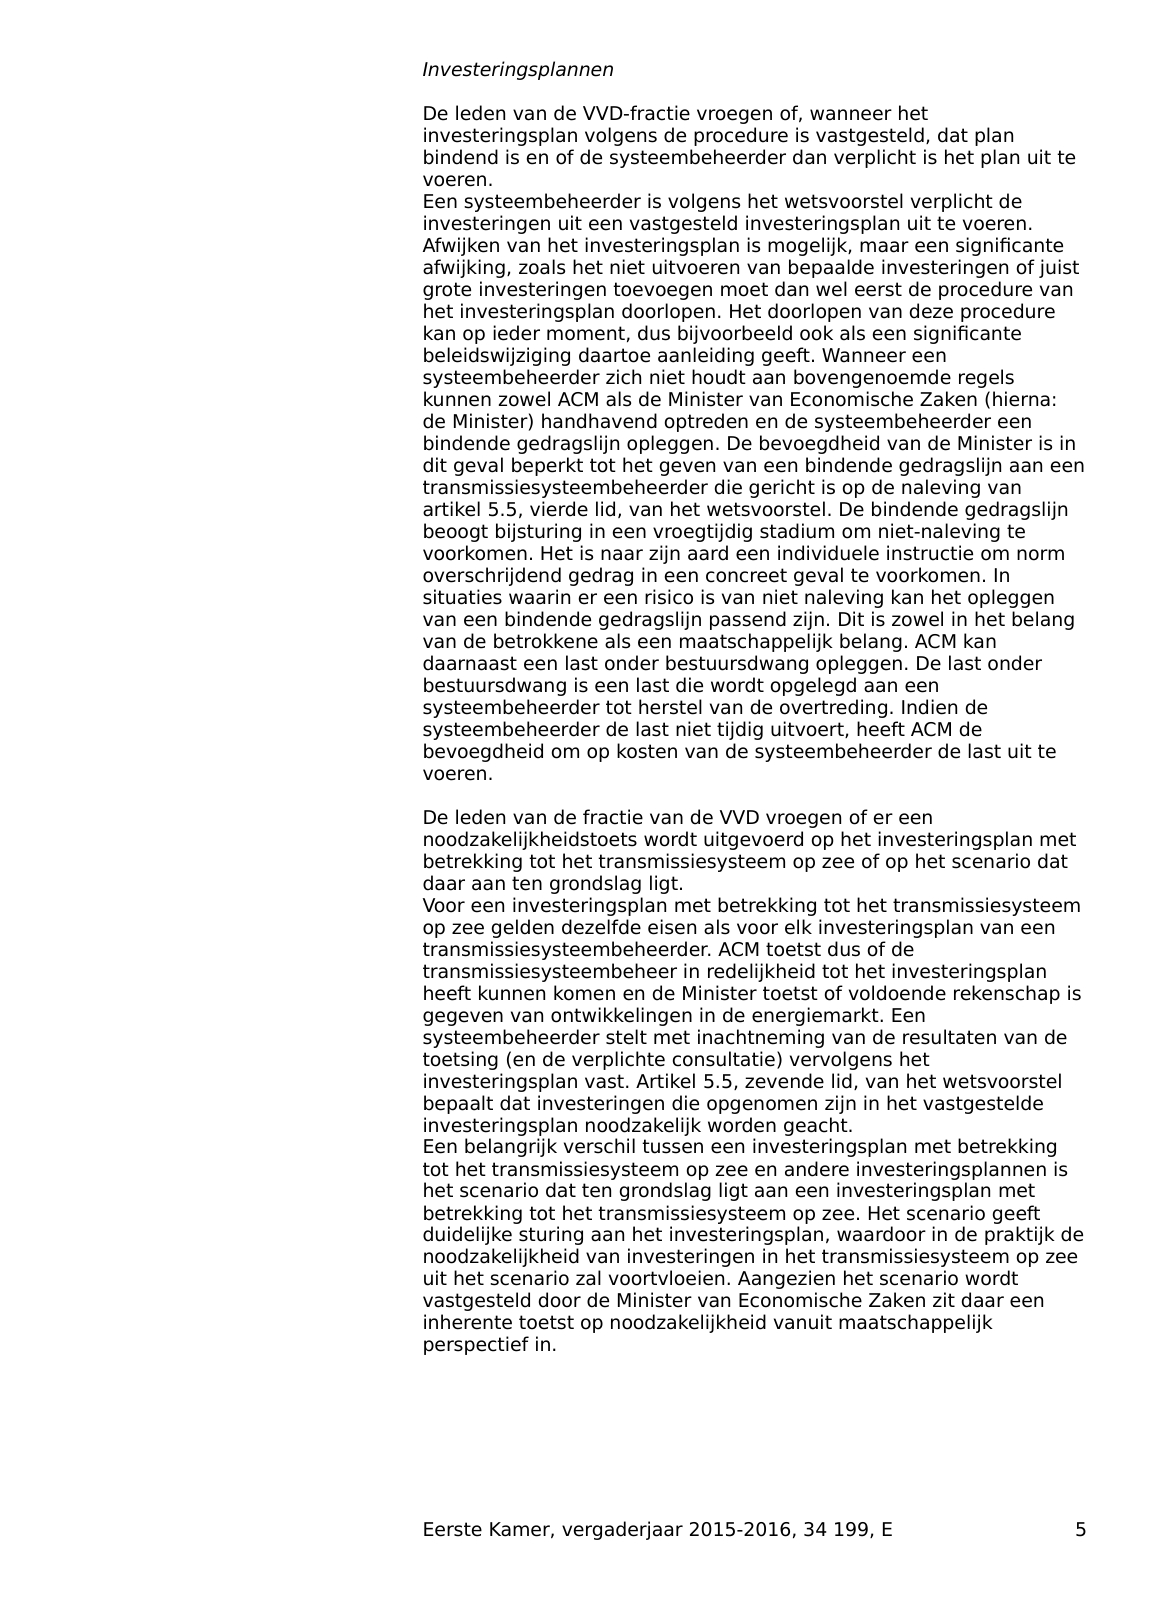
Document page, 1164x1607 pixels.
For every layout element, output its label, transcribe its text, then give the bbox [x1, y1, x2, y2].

subtitle Investeringsplannen [422, 59, 1087, 81]
text Voor een investeringsplan met betrekking tot het transmissiesysteem op zee gelden dezelfde eisen als voor elk investeringsplan van een transmissiesysteembeheerder. ACM toetst dus of de transmissiesysteembeheer in redelijkheid tot het investeringsplan heeft kunnen komen en de Minister toetst of voldoende rekenschap is gegeven van ontwikkelingen in de energiemarkt. Een systeembeheerder stelt met inachtneming van de resultaten van de toetsing (en de verplichte consultatie) vervolgens het investeringsplan vast. Artikel 5.5, zevende lid, van het wetsvoorstel bepaalt dat investeringen die opgenomen zijn in het vastgestelde investeringsplan noodzakelijk worden geacht. [422, 895, 1087, 1136]
text De leden van de fractie van de VVD vroegen of er een noodzakelijkheidstoets wordt uitgevoerd op het investeringsplan met betrekking tot het transmissiesysteem op zee of op het scenario dat daar aan ten grondslag ligt. [422, 807, 1087, 895]
text Een systeembeheerder is volgens het wetsvoorstel verplicht de investeringen uit een vastgesteld investeringsplan uit te voeren. Afwijken van het investeringsplan is mogelijk, maar een significante afwijking, zoals het niet uitvoeren van bepaalde investeringen of juist grote investeringen toevoegen moet dan wel eerst de procedure van het investeringsplan doorlopen. Het doorlopen van deze procedure kan op ieder moment, dus bijvoorbeeld ook als een significante beleidswijziging daartoe aanleiding geeft. Wanneer een systeembeheerder zich niet houdt aan bovengenoemde regels kunnen zowel ACM als de Minister van Economische Zaken (hierna: de Minister) handhavend optreden en de systeembeheerder een bindende gedragslijn opleggen. De bevoegdheid van de Minister is in dit geval beperkt tot het geven van een bindende gedragslijn aan een transmissiesysteembeheerder die gericht is op de naleving van artikel 5.5, vierde lid, van het wetsvoorstel. De bindende gedragslijn beoogt bijsturing in een vroegtijdig stadium om niet-naleving te voorkomen. Het is naar zijn aard een individuele instructie om norm overschrijdend gedrag in een concreet geval te voorkomen. In situaties waarin er een risico is van niet naleving kan het opleggen van een bindende gedragslijn passend zijn. Dit is zowel in het belang van de betrokkene als een maatschappelijk belang. ACM kan daarnaast een last onder bestuursdwang opleggen. De last onder bestuursdwang is een last die wordt opgelegd aan een systeembeheerder tot herstel van de overtreding. Indien de systeembeheerder de last niet tijdig uitvoert, heeft ACM de bevoegdheid om op kosten van de systeembeheerder de last uit te voeren. [422, 191, 1087, 784]
text De leden van de VVD-fractie vroegen of, wanneer het investeringsplan volgens de procedure is vastgesteld, dat plan bindend is en of de systeembeheerder dan verplicht is het plan uit te voeren. [422, 103, 1087, 191]
text Een belangrijk verschil tussen een investeringsplan met betrekking tot het transmissiesysteem op zee en andere investeringsplannen is het scenario dat ten grondslag ligt aan een investeringsplan met betrekking tot het transmissiesysteem op zee. Het scenario geeft duidelijke sturing aan het investeringsplan, waardoor in de praktijk de noodzakelijkheid van investeringen in het transmissiesysteem op zee uit het scenario zal voortvloeien. Aangezien het scenario wordt vastgesteld door de Minister van Economische Zaken zit daar een inherente toetst op noodzakelijkheid vanuit maatschappelijk perspectief in. [422, 1136, 1087, 1356]
